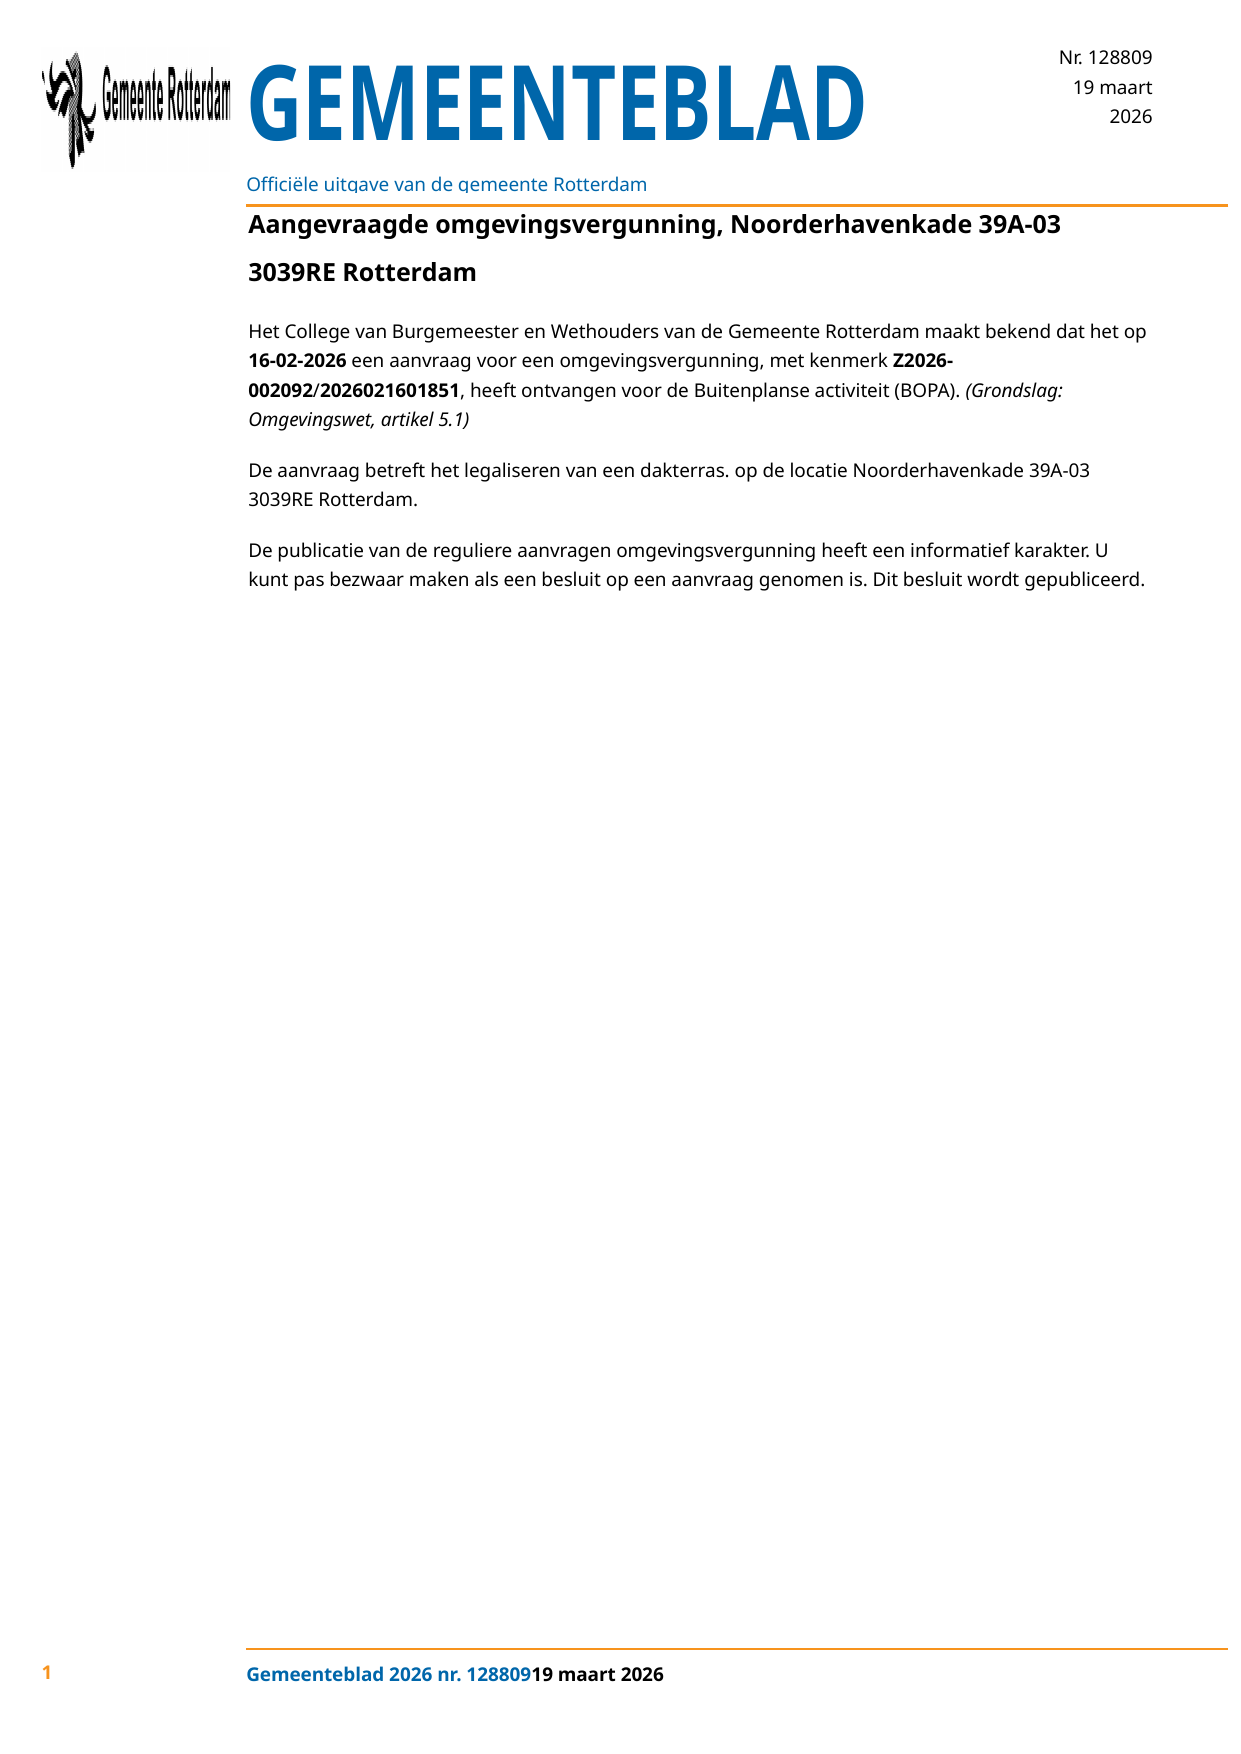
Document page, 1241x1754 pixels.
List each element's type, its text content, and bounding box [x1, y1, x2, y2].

picture [41, 47, 231, 172]
text Aangevraagde omgevingsvergunning, Noorderhavenkade 39A-03 3039RE Rotterdam [248, 207, 1152, 288]
text Het College van Burgemeester en Wethouders van de Gemeente Rotterdam maakt bekend dat het op 16-02-2026 een aanvraag voor een omgevingsvergunning, met kenmerk Z2026-002092/2026021601851, heeft ontvangen voor de Buitenplanse activiteit (BOPA). (Grondslag: Omgevingswet, artikel 5.1) [248, 318, 1152, 432]
text De aanvraag betreft het legaliseren van een dakterras. op de locatie Noorderhavenkade 39A-03 3039RE Rotterdam. [248, 457, 1152, 512]
text De publicatie van de reguliere aanvragen omgevingsvergunning heeft een informatief karakter. U kunt pas bezwaar maken als een besluit op een aanvraag genomen is. Dit besluit wordt gepubliceerd. [248, 537, 1152, 592]
